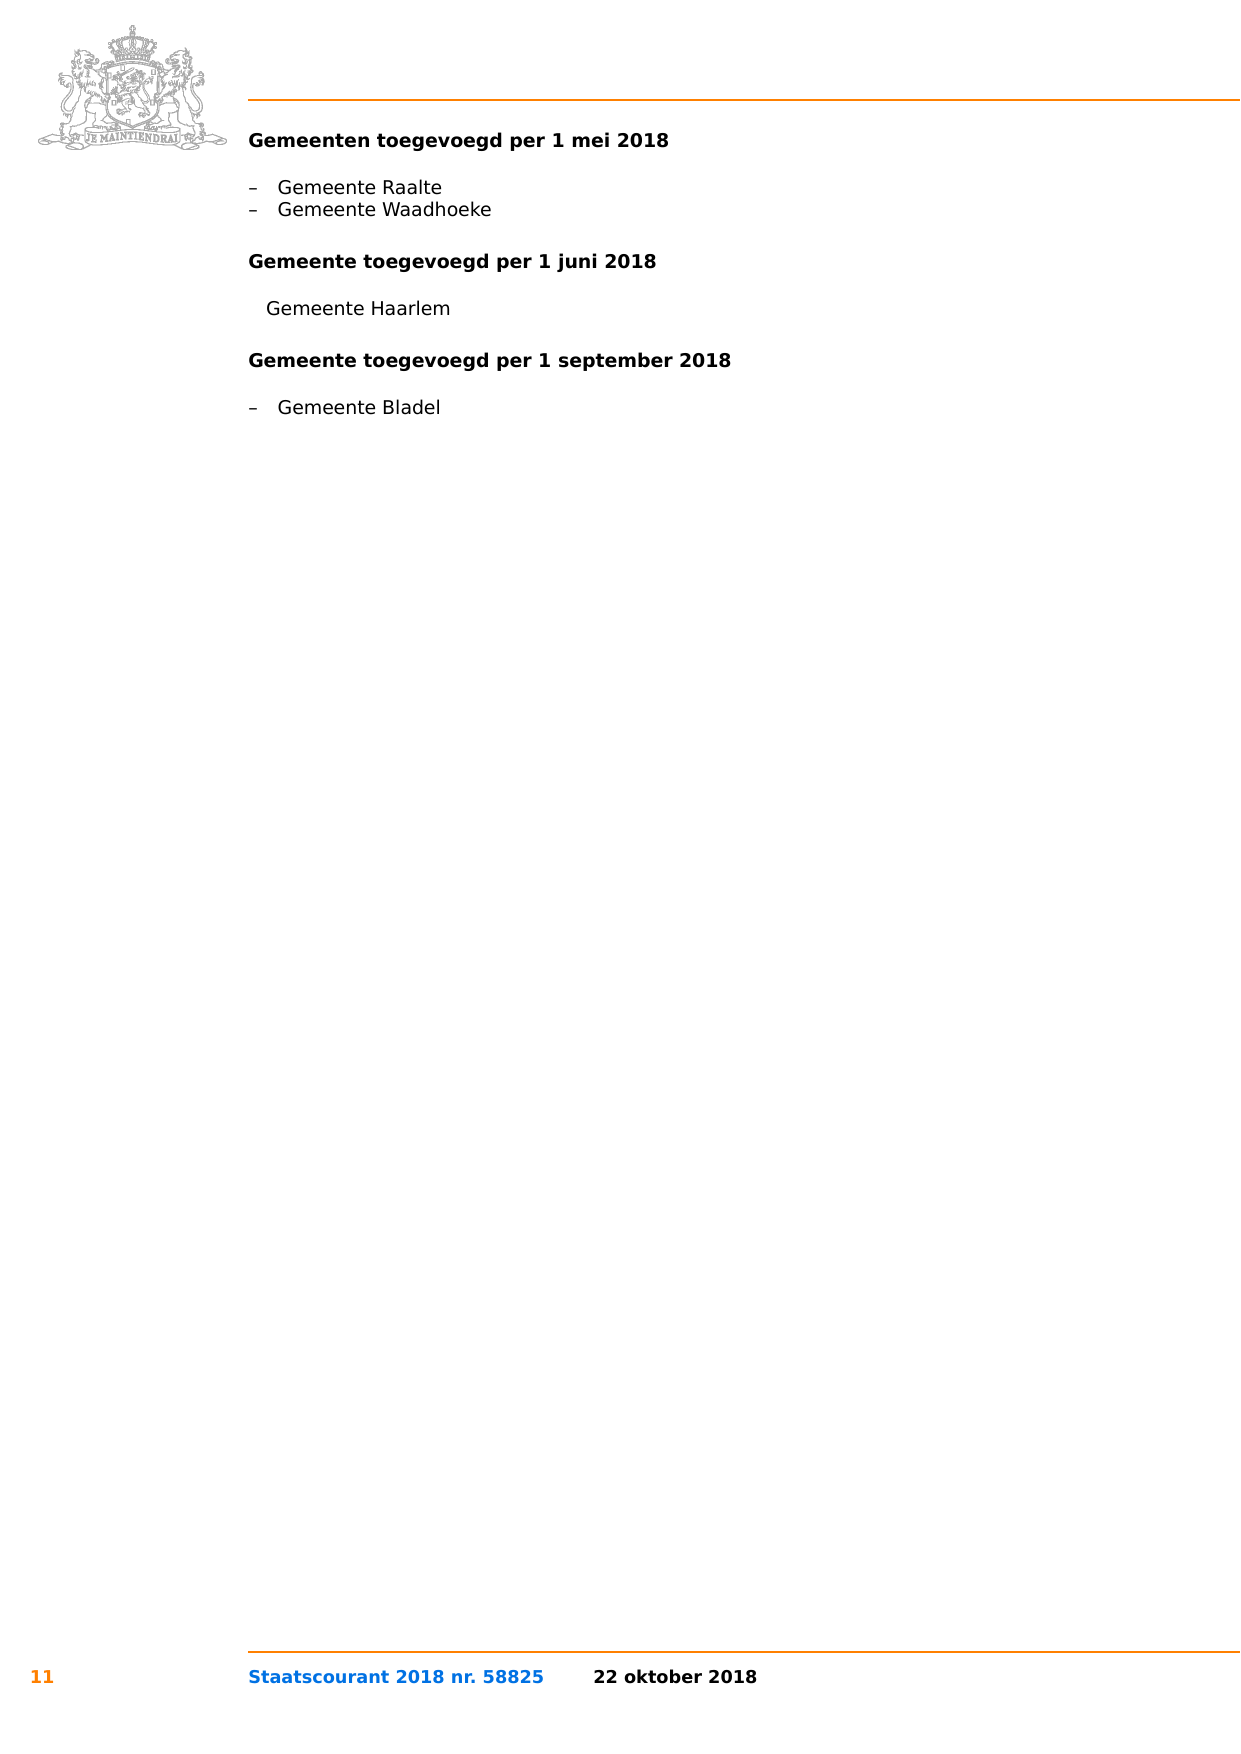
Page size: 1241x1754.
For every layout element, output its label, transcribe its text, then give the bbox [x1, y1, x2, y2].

text – Gemeente Bladel [248, 397, 1163, 419]
subtitle Gemeenten toegevoegd per 1 mei 2018 [248, 130, 1163, 152]
text – Gemeente Raalte [248, 177, 1163, 199]
subtitle Gemeente toegevoegd per 1 september 2018 [248, 350, 1163, 372]
text – Gemeente Waadhoeke [248, 199, 1163, 221]
subtitle Gemeente toegevoegd per 1 juni 2018 [248, 251, 1163, 273]
text Gemeente Haarlem [248, 298, 1163, 320]
picture [38, 25, 227, 150]
